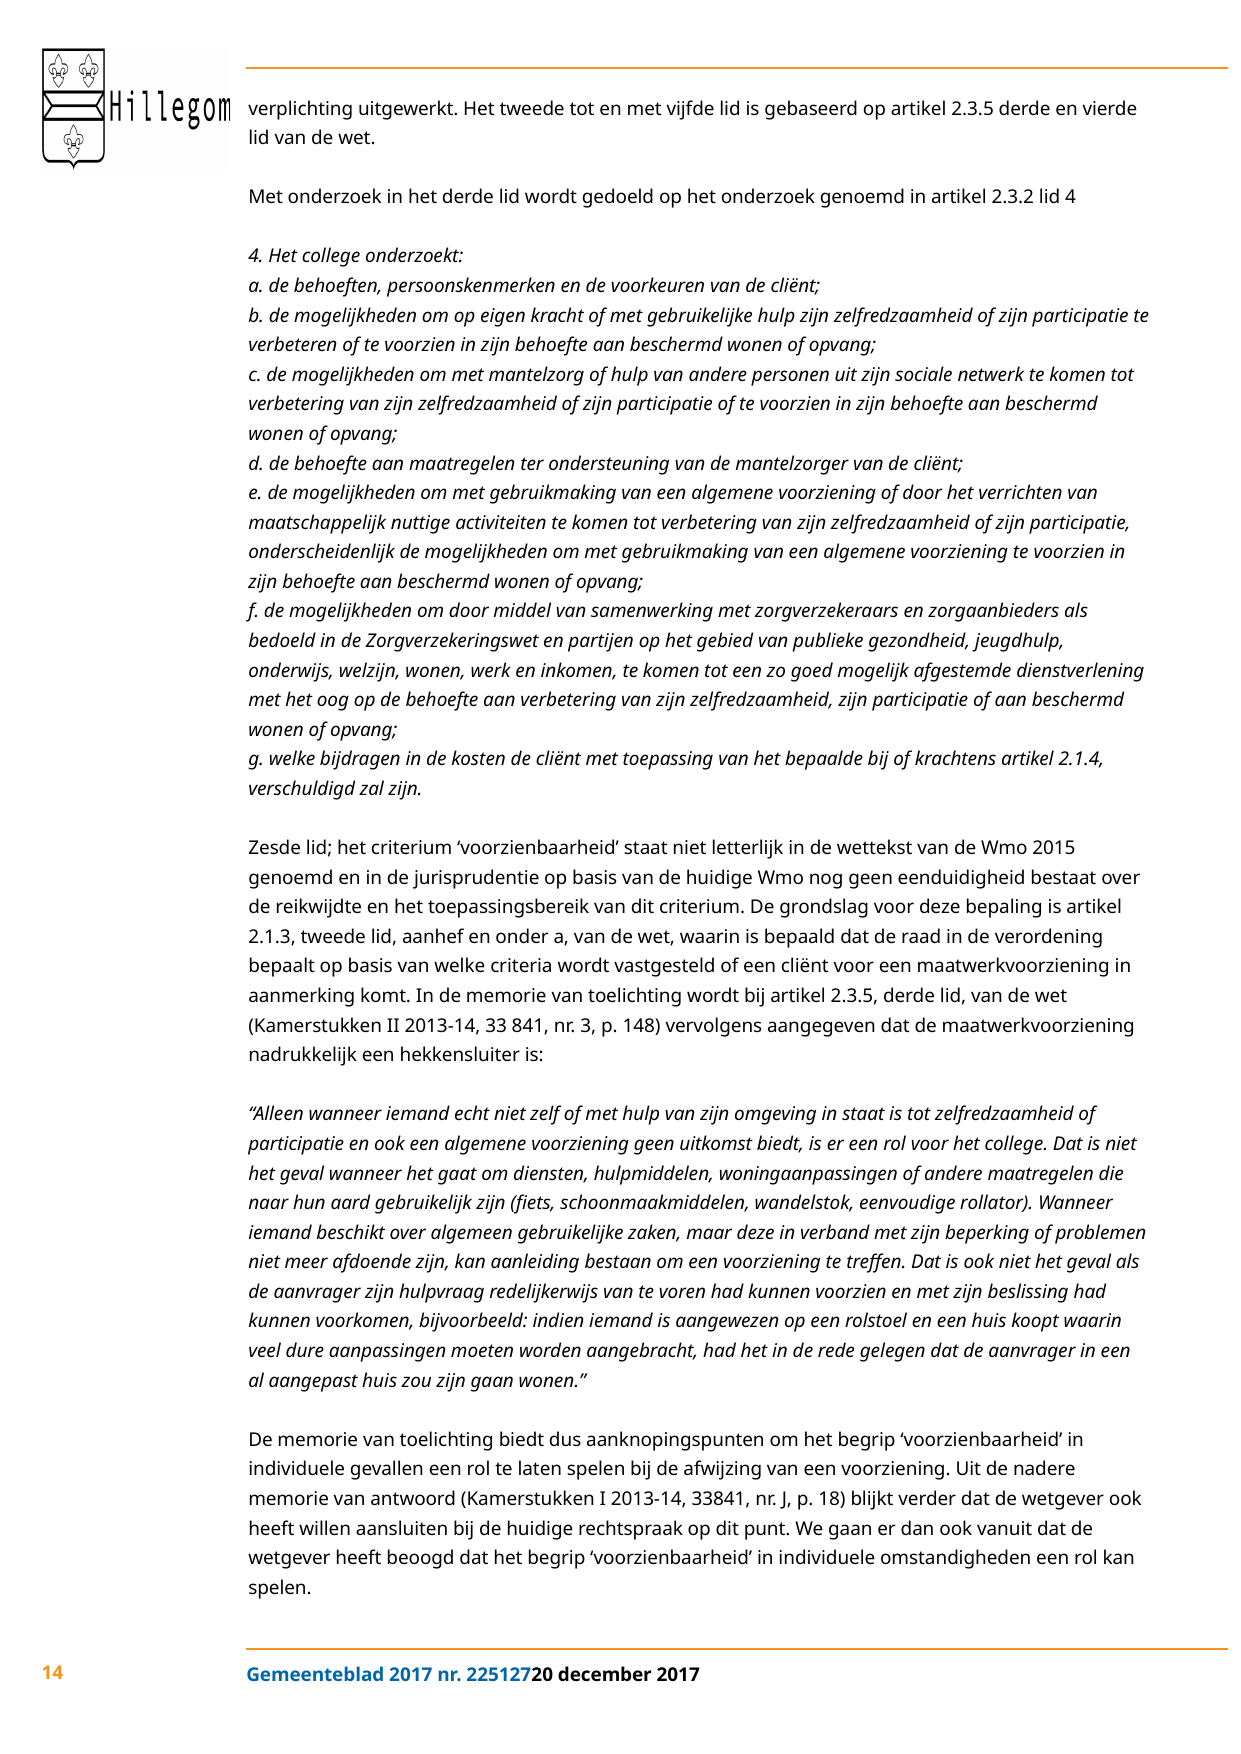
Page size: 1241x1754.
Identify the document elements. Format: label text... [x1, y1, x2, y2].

text b. de mogelijkheden om op eigen kracht of met gebruikelijke hulp zijn zelfredzaamheid of zijn participatie te verbeteren of te voorzien in zijn behoefte aan beschermd wonen of opvang; [248, 302, 1152, 357]
text g. welke bijdragen in de kosten de cliënt met toepassing van het bepaalde bij of krachtens artikel 2.1.4, verschuldigd zal zijn. [248, 746, 1152, 801]
text “Alleen wanneer iemand echt niet zelf of met hulp van zijn omgeving in staat is tot zelfredzaamheid of participatie en ook een algemene voorziening geen uitkomst biedt, is er een rol voor het college. Dat is niet het geval wanneer het gaat om diensten, hulpmiddelen, woningaanpassingen of andere maatregelen die naar hun aard gebruikelijk zijn (fiets, schoonmaakmiddelen, wandelstok, eenvoudige rollator). Wanneer iemand beschikt over algemeen gebruikelijke zaken, maar deze in verband met zijn beperking of problemen niet meer afdoende zijn, kan aanleiding bestaan om een voorziening te treffen. Dat is ook niet het geval als de aanvrager zijn hulpvraag redelijkerwijs van te voren had kunnen voorzien en met zijn beslissing had kunnen voorkomen, bijvoorbeeld: indien iemand is aangewezen op een rolstoel en een huis koopt waarin veel dure aanpassingen moeten worden aangebracht, had het in de rede gelegen dat de aanvrager in een al aangepast huis zou zijn gaan wonen.” [248, 1101, 1152, 1393]
text De memorie van toelichting biedt dus aanknopingspunten om het begrip ‘voorzienbaarheid’ in individuele gevallen een rol te laten spelen bij de afwijzing van een voorziening. Uit de nadere memorie van antwoord (Kamerstukken I 2013-14, 33841, nr. J, p. 18) blijkt verder dat de wetgever ook heeft willen aansluiten bij de huidige rechtspraak op dit punt. We gaan er dan ook vanuit dat de wetgever heeft beoogd dat het begrip ‘voorzienbaarheid’ in individuele omstandigheden een rol kan spelen. [248, 1426, 1152, 1600]
text c. de mogelijkheden om met mantelzorg of hulp van andere personen uit zijn sociale netwerk te komen tot verbetering van zijn zelfredzaamheid of zijn participatie of te voorzien in zijn behoefte aan beschermd wonen of opvang; [248, 361, 1152, 446]
text d. de behoefte aan maatregelen ter ondersteuning van de mantelzorger van de cliënt; [248, 450, 1152, 476]
text Zesde lid; het criterium ‘voorzienbaarheid’ staat niet letterlijk in de wettekst van de Wmo 2015 genoemd en in de jurisprudentie op basis van de huidige Wmo nog geen eenduidigheid bestaat over de reikwijdte en het toepassingsbereik van dit criterium. De grondslag voor deze bepaling is artikel 2.1.3, tweede lid, aanhef en onder a, van de wet, waarin is bepaald dat de raad in de verordening bepaalt op basis van welke criteria wordt vastgesteld of een cliënt voor een maatwerkvoorziening in aanmerking komt. In de memorie van toelichting wordt bij artikel 2.3.5, derde lid, van de wet (Kamerstukken II 2013-14, 33 841, nr. 3, p. 148) vervolgens aangegeven dat de maatwerkvoorziening nadrukkelijk een hekkensluiter is: [248, 834, 1152, 1067]
text a. de behoeften, persoonskenmerken en de voorkeuren van de cliënt; [248, 272, 1152, 298]
picture [41, 47, 231, 172]
text f. de mogelijkheden om door middel van samenwerking met zorgverzekeraars en zorgaanbieders als bedoeld in de Zorgverzekeringswet en partijen op het gebied van publieke gezondheid, jeugdhulp, onderwijs, welzijn, wonen, werk en inkomen, te komen tot een zo goed mogelijk afgestemde dienstverlening met het oog op de behoefte aan verbetering van zijn zelfredzaamheid, zijn participatie of aan beschermd wonen of opvang; [248, 598, 1152, 742]
text 4. Het college onderzoekt: [248, 243, 1152, 268]
text verplichting uitgewerkt. Het tweede tot en met vijfde lid is gebaseerd op artikel 2.3.5 derde en vierde lid van de wet. [248, 95, 1152, 150]
text Met onderzoek in het derde lid wordt gedoeld op het onderzoek genoemd in artikel 2.3.2 lid 4 [248, 183, 1152, 209]
text e. de mogelijkheden om met gebruikmaking van een algemene voorziening of door het verrichten van maatschappelijk nuttige activiteiten te komen tot verbetering van zijn zelfredzaamheid of zijn participatie, onderscheidenlijk de mogelijkheden om met gebruikmaking van een algemene voorziening te voorzien in zijn behoefte aan beschermd wonen of opvang; [248, 479, 1152, 594]
